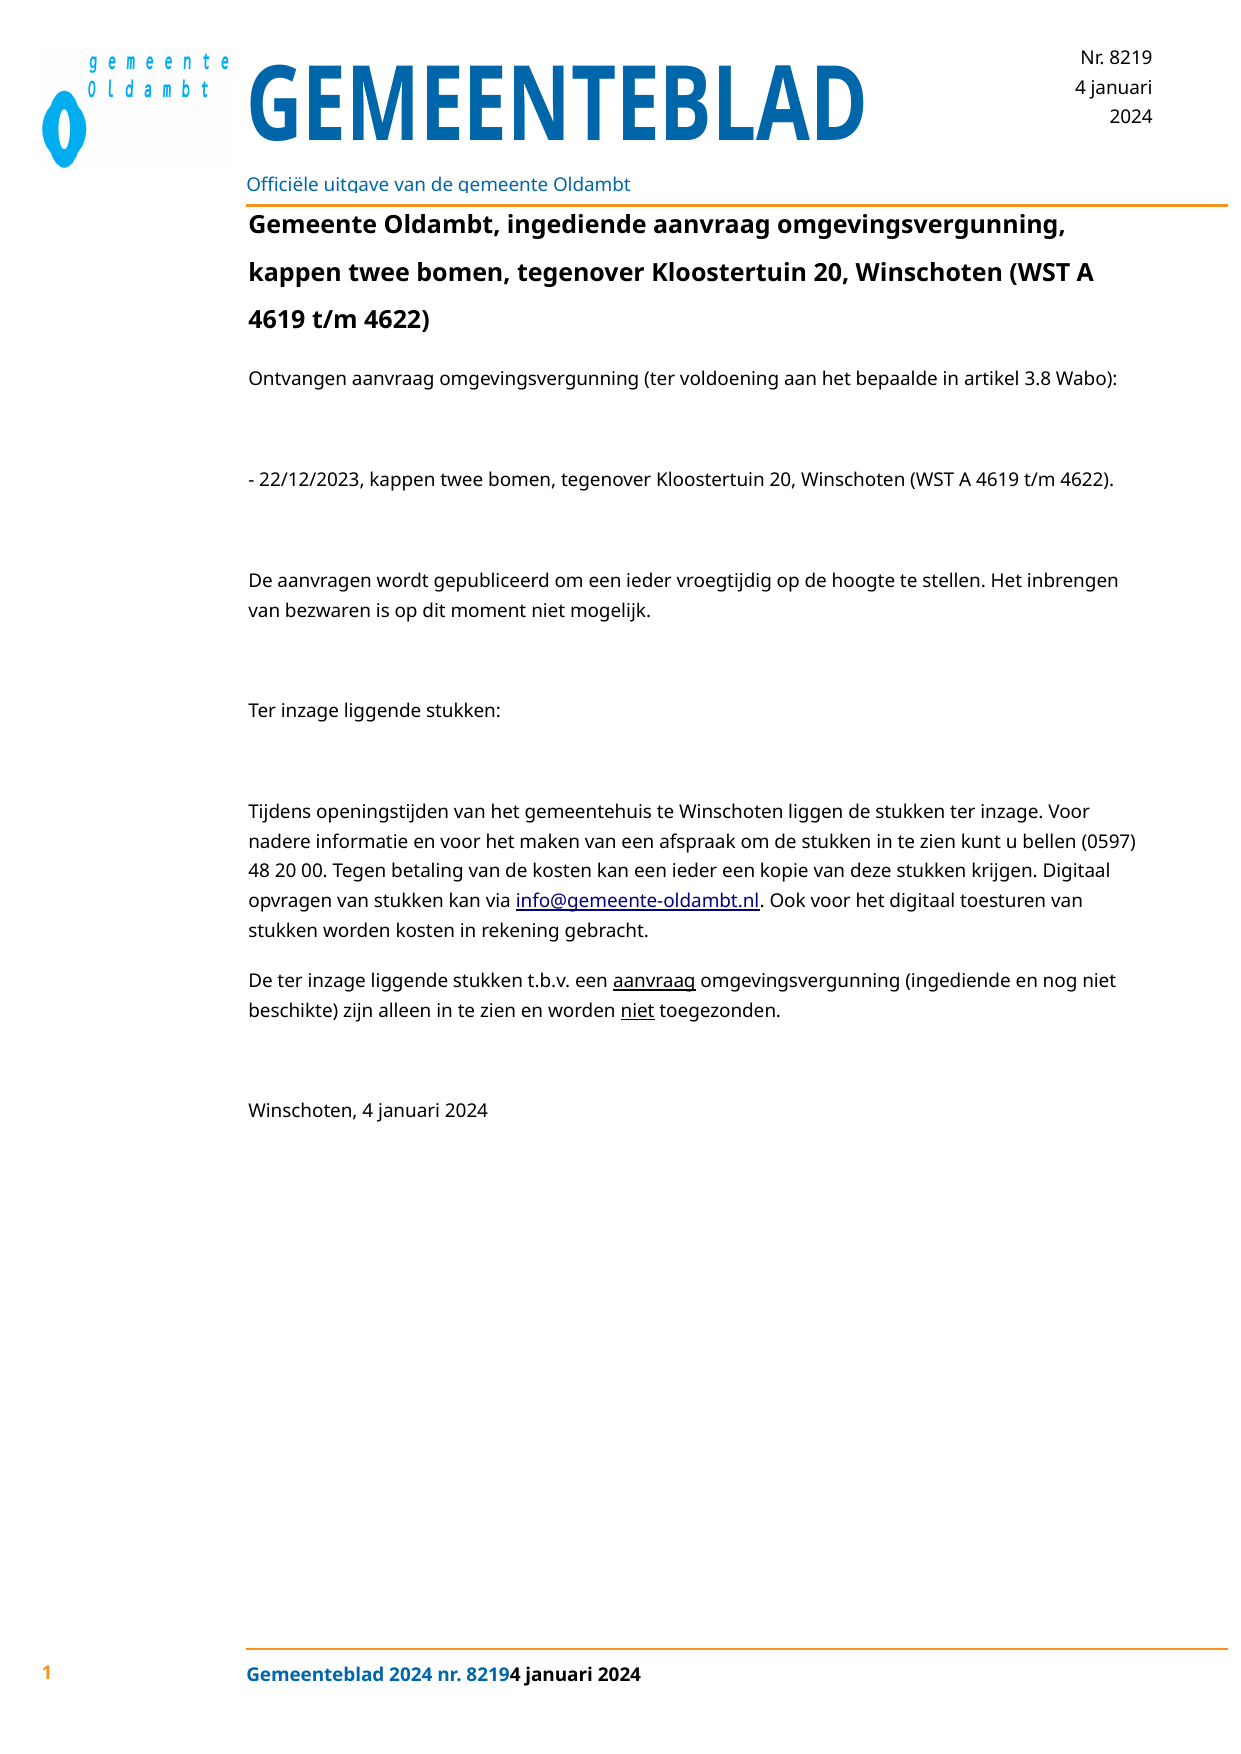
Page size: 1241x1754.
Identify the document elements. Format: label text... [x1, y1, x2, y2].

text Ter inzage liggende stukken: [248, 698, 1152, 723]
text De aanvragen wordt gepubliceerd om een ieder vroegtijdig op de hoogte te stellen. Het inbrengen van bezwaren is op dit moment niet mogelijk. [248, 567, 1152, 622]
text Ontvangen aanvraag omgevingsvergunning (ter voldoening aan het bepaalde in artikel 3.8 Wabo): [248, 366, 1152, 391]
text - 22/12/2023, kappen twee bomen, tegenover Kloostertuin 20, Winschoten (WST A 4619 t/m 4622). [248, 466, 1152, 492]
text Gemeente Oldambt, ingediende aanvraag omgevingsvergunning, kappen twee bomen, tegenover Kloostertuin 20, Winschoten (WST A 4619 t/m 4622) [248, 207, 1152, 336]
text Tijdens openingstijden van het gemeentehuis te Winschoten liggen de stukken ter inzage. Voor nadere informatie en voor het maken van een afspraak om de stukken in te zien kunt u bellen (0597) 48 20 00. Tegen betaling van de kosten kan een ieder een kopie van deze stukken krijgen. Digitaal opvragen van stukken kan via info@gemeente-oldambt.nl. Ook voor het digitaal toesturen van stukken worden kosten in rekening gebracht. [248, 798, 1152, 942]
picture [41, 47, 231, 172]
text Winschoten, 4 januari 2024 [248, 1098, 1152, 1123]
text De ter inzage liggende stukken t.b.v. een aanvraag omgevingsvergunning (ingediende en nog niet beschikte) zijn alleen in te zien en worden niet toegezonden. [248, 967, 1152, 1022]
